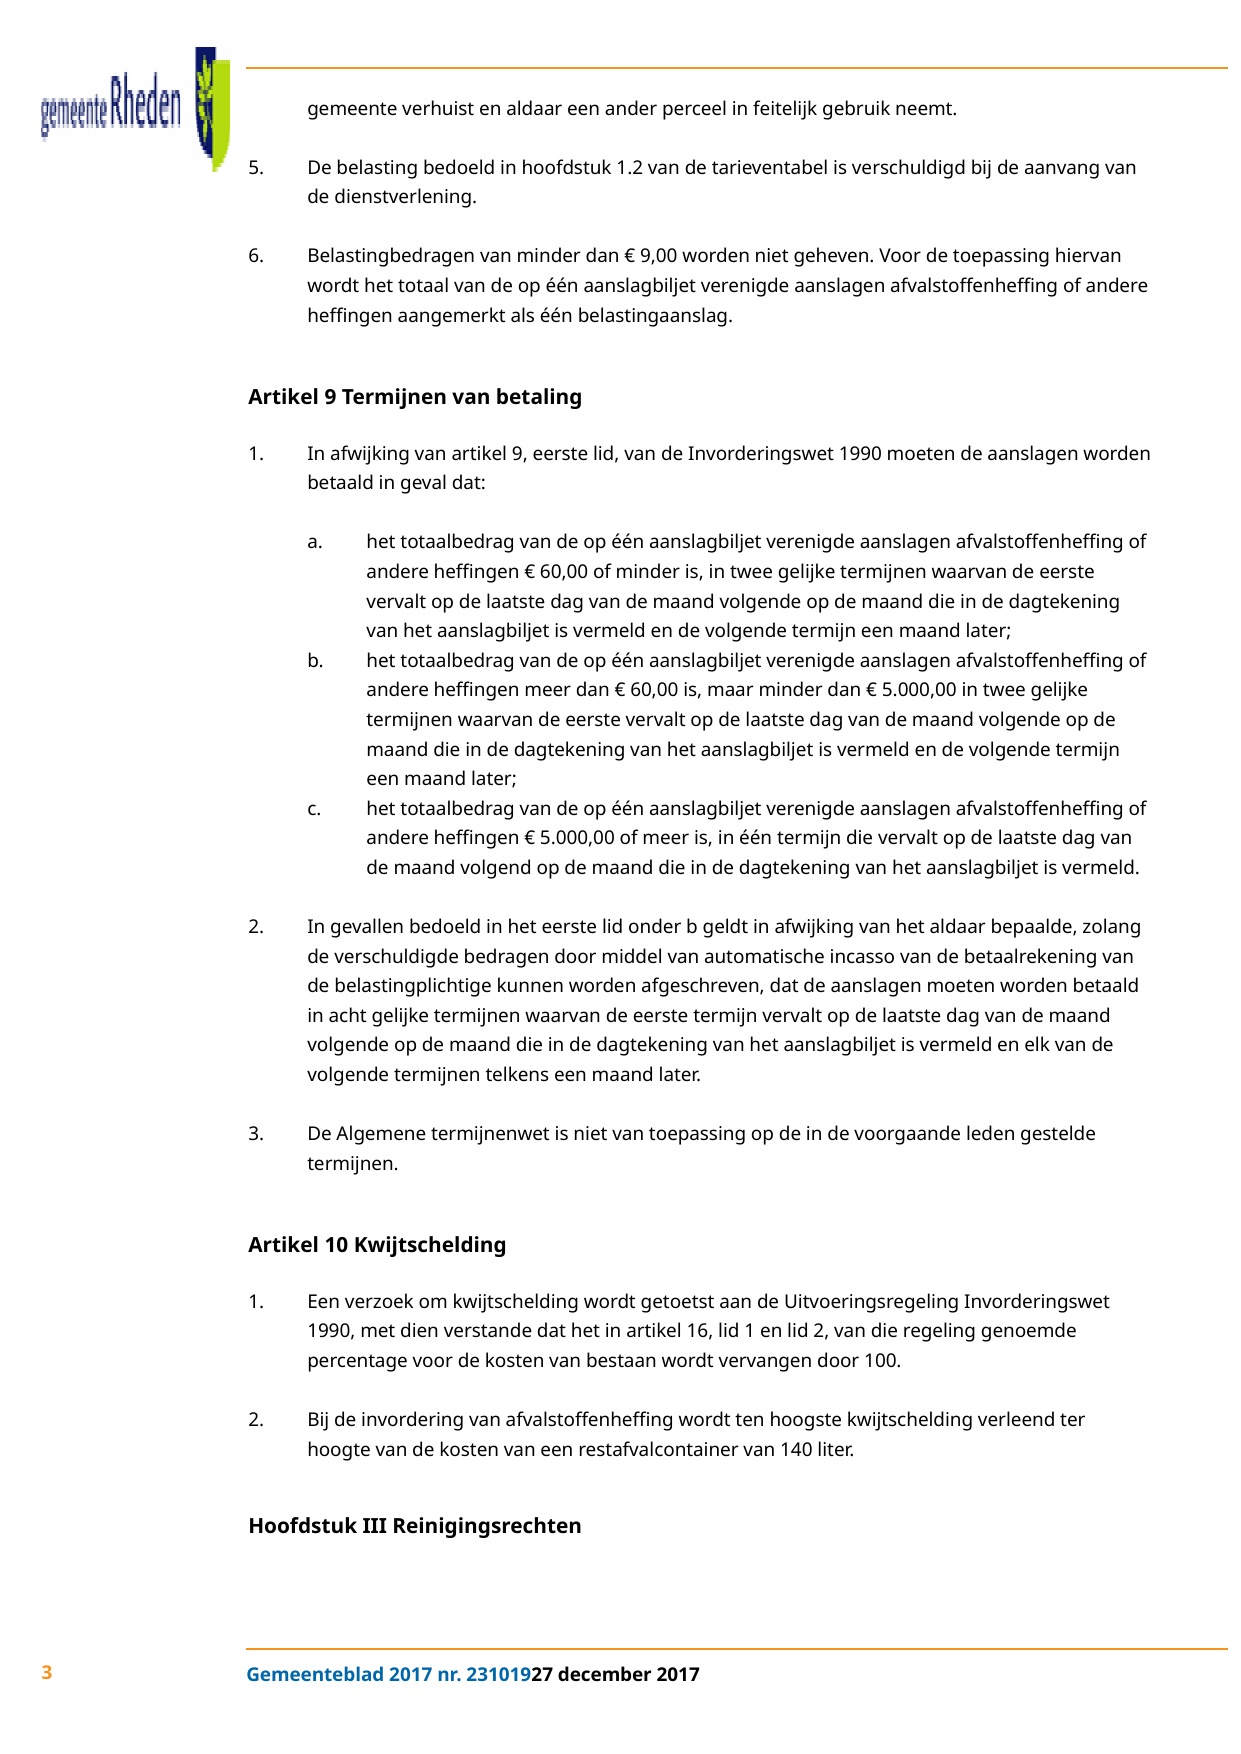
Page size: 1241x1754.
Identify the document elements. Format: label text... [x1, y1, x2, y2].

text Hoofdstuk III Reinigingsrechten [248, 1511, 1152, 1539]
list gemeente verhuist en aldaar een ander perceel in feitelijk gebruik neemt. [248, 95, 1152, 121]
list In afwijking van artikel 9, eerste lid, van de Invorderingswet 1990 moeten de aanslagen worden betaald in geval dat: [248, 440, 1152, 495]
list De belasting bedoeld in hoofdstuk 1.2 van de tarieventabel is verschuldigd bij de aanvang van de dienstverlening. [248, 154, 1152, 209]
list Een verzoek om kwijtschelding wordt getoetst aan de Uitvoeringsregeling Invorderingswet 1990, met dien verstande dat het in artikel 16, lid 1 en lid 2, van die regeling genoemde percentage voor de kosten van bestaan wordt vervangen door 100. [248, 1288, 1152, 1373]
text Artikel 10 Kwijtschelding [248, 1230, 1152, 1258]
picture [41, 47, 231, 172]
list De Algemene termijnenwet is niet van toepassing op de in de voorgaande leden gestelde termijnen. [248, 1120, 1152, 1176]
list Belastingbedragen van minder dan € 9,00 worden niet geheven. Voor de toepassing hiervan wordt het totaal van de op één aanslagbiljet verenigde aanslagen afvalstoffenheffing of andere heffingen aangemerkt als één belastingaanslag. [248, 243, 1152, 328]
list Bij de invordering van afvalstoffenheffing wordt ten hoogste kwijtschelding verleend ter hoogte van de kosten van een restafvalcontainer van 140 liter. [248, 1406, 1152, 1462]
list het totaalbedrag van de op één aanslagbiljet verenigde aanslagen afvalstoffenheffing of andere heffingen € 60,00 of minder is, in twee gelijke termijnen waarvan de eerste vervalt op de laatste dag van de maand volgende op de maand die in de dagtekening van het aanslagbiljet is vermeld en de volgende termijn een maand later; [307, 529, 1152, 643]
text Artikel 9 Termijnen van betaling [248, 382, 1152, 410]
list het totaalbedrag van de op één aanslagbiljet verenigde aanslagen afvalstoffenheffing of andere heffingen meer dan € 60,00 is, maar minder dan € 5.000,00 in twee gelijke termijnen waarvan de eerste vervalt op de laatste dag van de maand volgende op de maand die in de dagtekening van het aanslagbiljet is vermeld en de volgende termijn een maand later; [307, 647, 1152, 791]
list het totaalbedrag van de op één aanslagbiljet verenigde aanslagen afvalstoffenheffing of andere heffingen € 5.000,00 of meer is, in één termijn die vervalt op de laatste dag van de maand volgend op de maand die in de dagtekening van het aanslagbiljet is vermeld. [307, 795, 1152, 880]
list In gevallen bedoeld in het eerste lid onder b geldt in afwijking van het aldaar bepaalde, zolang de verschuldigde bedragen door middel van automatische incasso van de betaalrekening van de belastingplichtige kunnen worden afgeschreven, dat de aanslagen moeten worden betaald in acht gelijke termijnen waarvan de eerste termijn vervalt op de laatste dag van de maand volgende op de maand die in de dagtekening van het aanslagbiljet is vermeld en elk van de volgende termijnen telkens een maand later. [248, 913, 1152, 1087]
